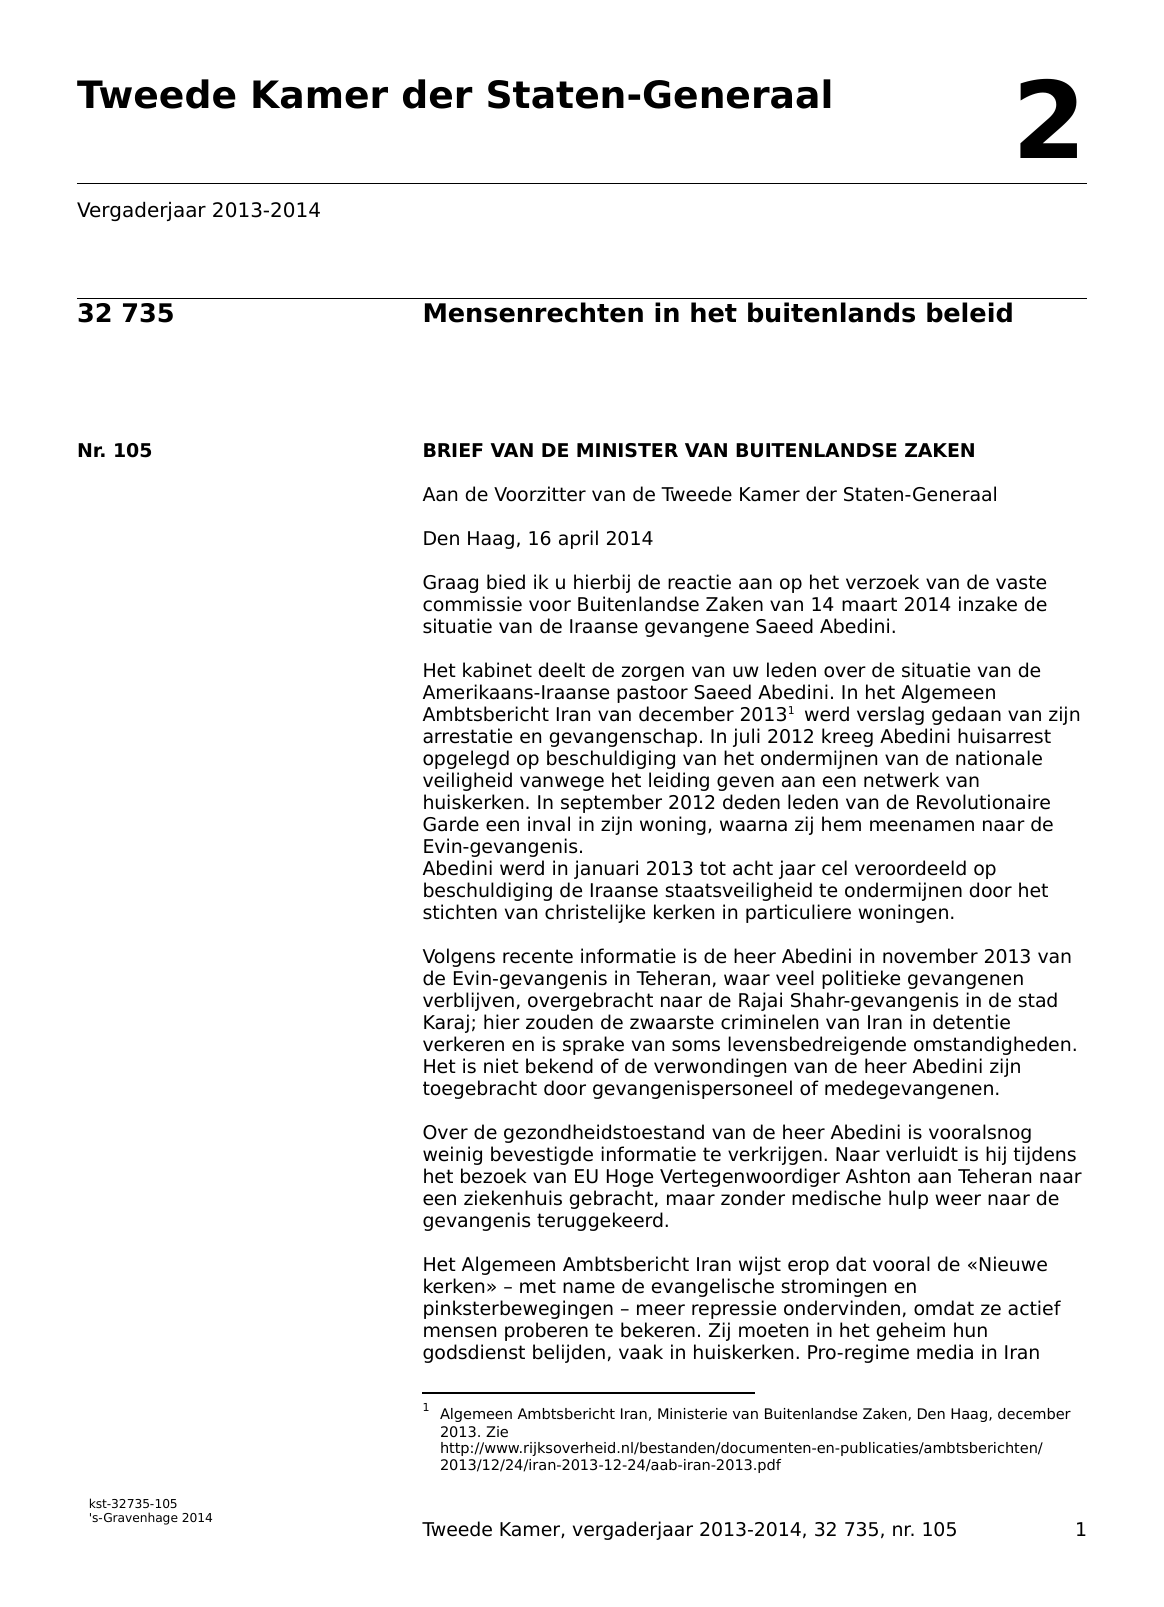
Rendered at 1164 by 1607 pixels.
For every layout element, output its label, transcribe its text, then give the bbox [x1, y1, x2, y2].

text 's-Gravenhage 2014 [88, 1511, 323, 1525]
text Over de gezondheidstoestand van de heer Abedini is vooralsnog weinig bevestigde informatie te verkrijgen. Naar verluidt is hij tijdens het bezoek van EU Hoge Vertegenwoordiger Ashton aan Teheran naar een ziekenhuis gebracht, maar zonder medische hulp weer naar de gevangenis teruggekeerd. [422, 1122, 1087, 1232]
table_header Tweede Kamer der Staten-Generaal [77, 59, 886, 183]
text Het kabinet deelt de zorgen van uw leden over de situatie van de Amerikaans-Iraanse pastoor Saeed Abedini. In het Algemeen Ambtsbericht Iran van december 2013 werd verslag gedaan van zijn arrestatie en gevangenschap. In juli 2012 kreeg Abedini huisarrest opgelegd op beschuldiging van het ondermijnen van de nationale veiligheid vanwege het leiding geven aan een netwerk van huiskerken. In september 2012 deden leden van de Revolutionaire Garde een inval in zijn woning, waarna zij hem meenamen naar de Evin-gevangenis. [422, 660, 1087, 858]
text Algemeen Ambtsbericht Iran, Ministerie van Buitenlandse Zaken, Den Haag, december 2013. Zie http://www.rijksoverheid.nl/bestanden/documenten-en-publicaties/ambtsberichten/2013/12/24/iran-2013-12-24/aab-iran-2013.pdf [422, 1402, 1087, 1474]
text Graag bied ik u hierbij de reactie aan op het verzoek van de vaste commissie voor Buitenlandse Zaken van 14 maart 2014 inzake de situatie van de Iraanse gevangene Saeed Abedini. [422, 572, 1087, 638]
table_cell Vergaderjaar 2013-2014 [77, 184, 1087, 298]
text Abedini werd in januari 2013 tot acht jaar cel veroordeeld op beschuldiging de Iraanse staatsveiligheid te ondermijnen door het stichten van christelijke kerken in particuliere woningen. [422, 858, 1087, 924]
text Aan de Voorzitter van de Tweede Kamer der Staten-Generaal [422, 484, 1087, 506]
subtitle Nr. 105 BRIEF VAN DE MINISTER VAN BUITENLANDSE ZAKEN [77, 440, 1087, 462]
text Den Haag, 16 april 2014 [422, 528, 1087, 550]
text Volgens recente informatie is de heer Abedini in november 2013 van de Evin-gevangenis in Teheran, waar veel politieke gevangenen verblijven, overgebracht naar de Rajai Shahr-gevangenis in de stad Karaj; hier zouden de zwaarste criminelen van Iran in detentie verkeren en is sprake van soms levensbedreigende omstandigheden. Het is niet bekend of de verwondingen van de heer Abedini zijn toegebracht door gevangenispersoneel of medegevangenen. [422, 946, 1087, 1100]
text kst-32735-105 [88, 1497, 323, 1511]
text Het Algemeen Ambtsbericht Iran wijst erop dat vooral de «Nieuwe kerken» – met name de evangelische stromingen en pinksterbewegingen – meer repressie ondervinden, omdat ze actief mensen proberen te bekeren. Zij moeten in het geheim hun godsdienst belijden, vaak in huiskerken. Pro-regime media in Iran [422, 1254, 1087, 1364]
subtitle 32 735 Mensenrechten in het buitenlands beleid [77, 299, 1087, 329]
table_header 2 [886, 59, 1087, 183]
